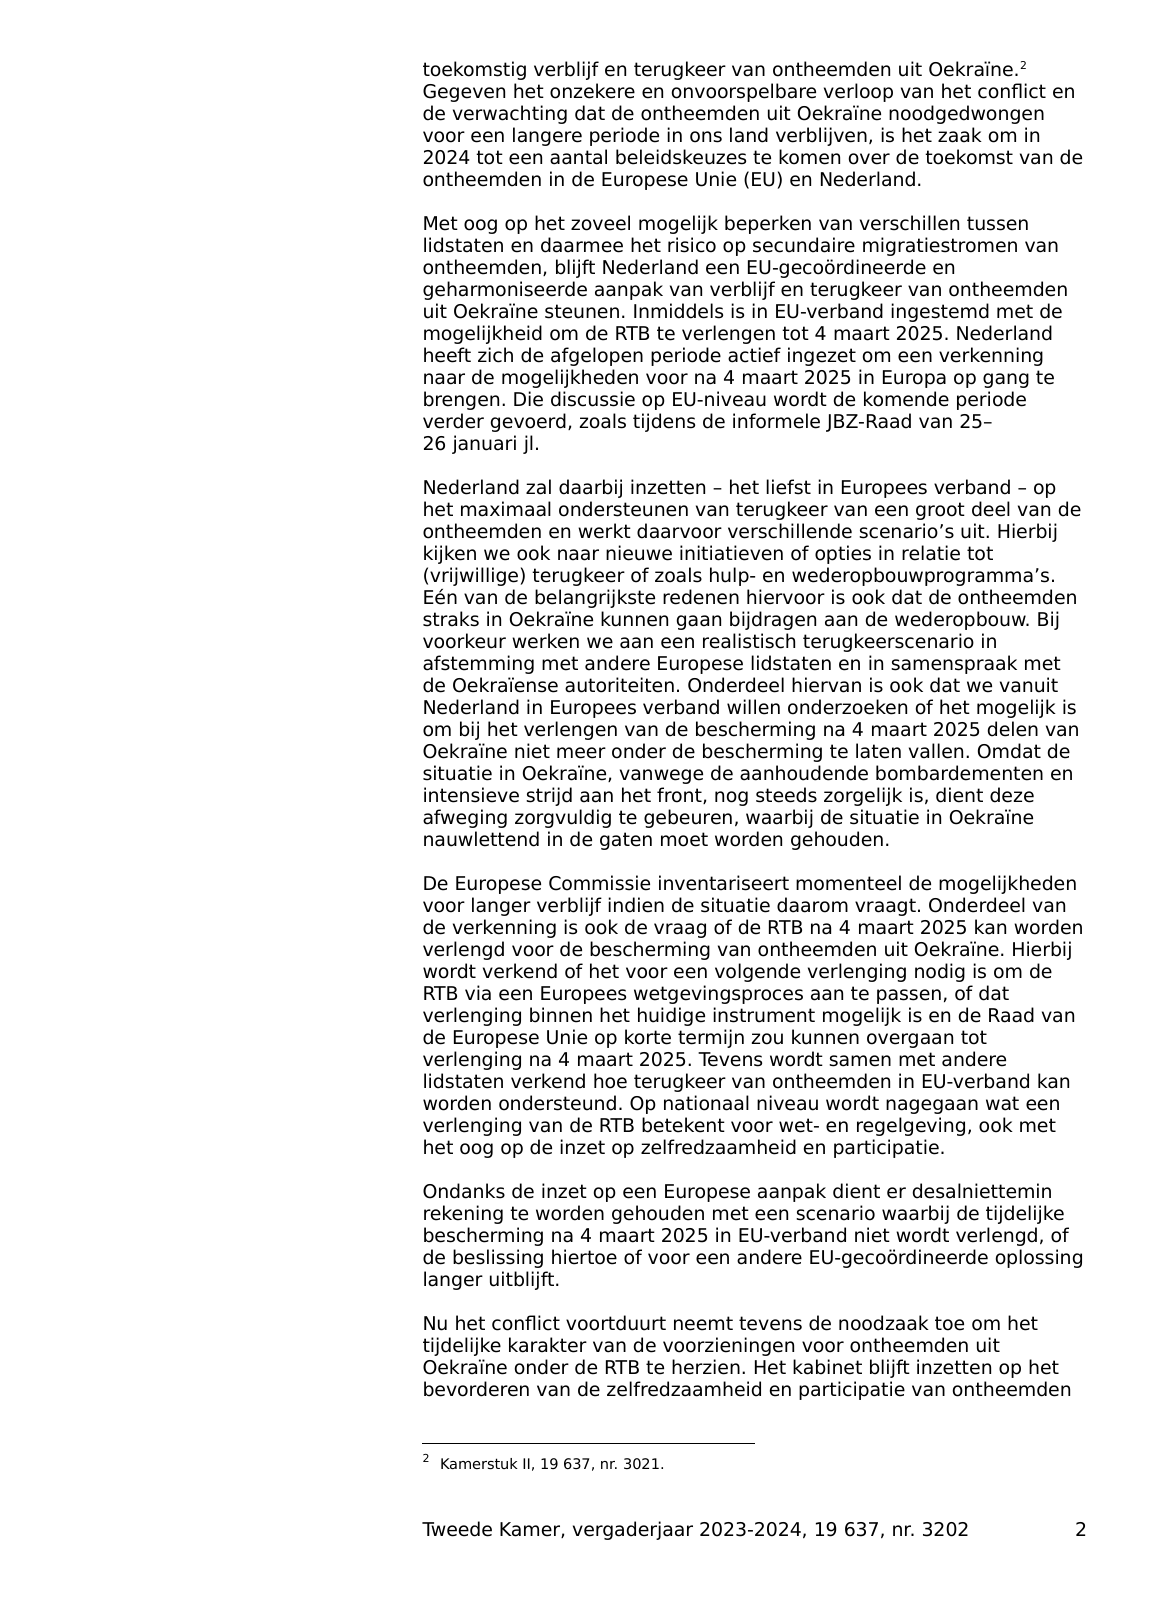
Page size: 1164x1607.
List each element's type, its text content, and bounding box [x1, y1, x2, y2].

text Nu het conflict voortduurt neemt tevens de noodzaak toe om het tijdelijke karakter van de voorzieningen voor ontheemden uit Oekraïne onder de RTB te herzien. Het kabinet blijft inzetten op het bevorderen van de zelfredzaamheid en participatie van ontheemden [422, 1313, 1087, 1401]
text Nederland zal daarbij inzetten – het liefst in Europees verband – op het maximaal ondersteunen van terugkeer van een groot deel van de ontheemden en werkt daarvoor verschillende scenario’s uit. Hierbij kijken we ook naar nieuwe initiatieven of opties in relatie tot (vrijwillige) terugkeer of zoals hulp- en wederopbouwprogramma’s. Eén van de belangrijkste redenen hiervoor is ook dat de ontheemden straks in Oekraïne kunnen gaan bijdragen aan de wederopbouw. Bij voorkeur werken we aan een realistisch terugkeerscenario in afstemming met andere Europese lidstaten en in samenspraak met de Oekraïense autoriteiten. Onderdeel hiervan is ook dat we vanuit Nederland in Europees verband willen onderzoeken of het mogelijk is om bij het verlengen van de bescherming na 4 maart 2025 delen van Oekraïne niet meer onder de bescherming te laten vallen. Omdat de situatie in Oekraïne, vanwege de aanhoudende bombardementen en intensieve strijd aan het front, nog steeds zorgelijk is, dient deze afweging zorgvuldig te gebeuren, waarbij de situatie in Oekraïne nauwlettend in de gaten moet worden gehouden. [422, 477, 1087, 851]
text Ondanks de inzet op een Europese aanpak dient er desalniettemin rekening te worden gehouden met een scenario waarbij de tijdelijke bescherming na 4 maart 2025 in EU-verband niet wordt verlengd, of de beslissing hiertoe of voor een andere EU-gecoördineerde oplossing langer uitblijft. [422, 1181, 1087, 1291]
text De Europese Commissie inventariseert momenteel de mogelijkheden voor langer verblijf indien de situatie daarom vraagt. Onderdeel van de verkenning is ook de vraag of de RTB na 4 maart 2025 kan worden verlengd voor de bescherming van ontheemden uit Oekraïne. Hierbij wordt verkend of het voor een volgende verlenging nodig is om de RTB via een Europees wetgevingsproces aan te passen, of dat verlenging binnen het huidige instrument mogelijk is en de Raad van de Europese Unie op korte termijn zou kunnen overgaan tot verlenging na 4 maart 2025. Tevens wordt samen met andere lidstaten verkend hoe terugkeer van ontheemden in EU-verband kan worden ondersteund. Op nationaal niveau wordt nagegaan wat een verlenging van de RTB betekent voor wet- en regelgeving, ook met het oog op de inzet op zelfredzaamheid en participatie. [422, 873, 1087, 1159]
text toekomstig verblijf en terugkeer van ontheemden uit Oekraïne. Gegeven het onzekere en onvoorspelbare verloop van het conflict en de verwachting dat de ontheemden uit Oekraïne noodgedwongen voor een langere periode in ons land verblijven, is het zaak om in 2024 tot een aantal beleidskeuzes te komen over de toekomst van de ontheemden in de Europese Unie (EU) en Nederland. [422, 59, 1087, 191]
text Kamerstuk II, 19 637, nr. 3021. [422, 1452, 1087, 1474]
text Met oog op het zoveel mogelijk beperken van verschillen tussen lidstaten en daarmee het risico op secundaire migratiestromen van ontheemden, blijft Nederland een EU-gecoördineerde en geharmoniseerde aanpak van verblijf en terugkeer van ontheemden uit Oekraïne steunen. Inmiddels is in EU-verband ingestemd met de mogelijkheid om de RTB te verlengen tot 4 maart 2025. Nederland heeft zich de afgelopen periode actief ingezet om een verkenning naar de mogelijkheden voor na 4 maart 2025 in Europa op gang te brengen. Die discussie op EU-niveau wordt de komende periode verder gevoerd, zoals tijdens de informele JBZ-Raad van 25–26 januari jl. [422, 213, 1087, 455]
